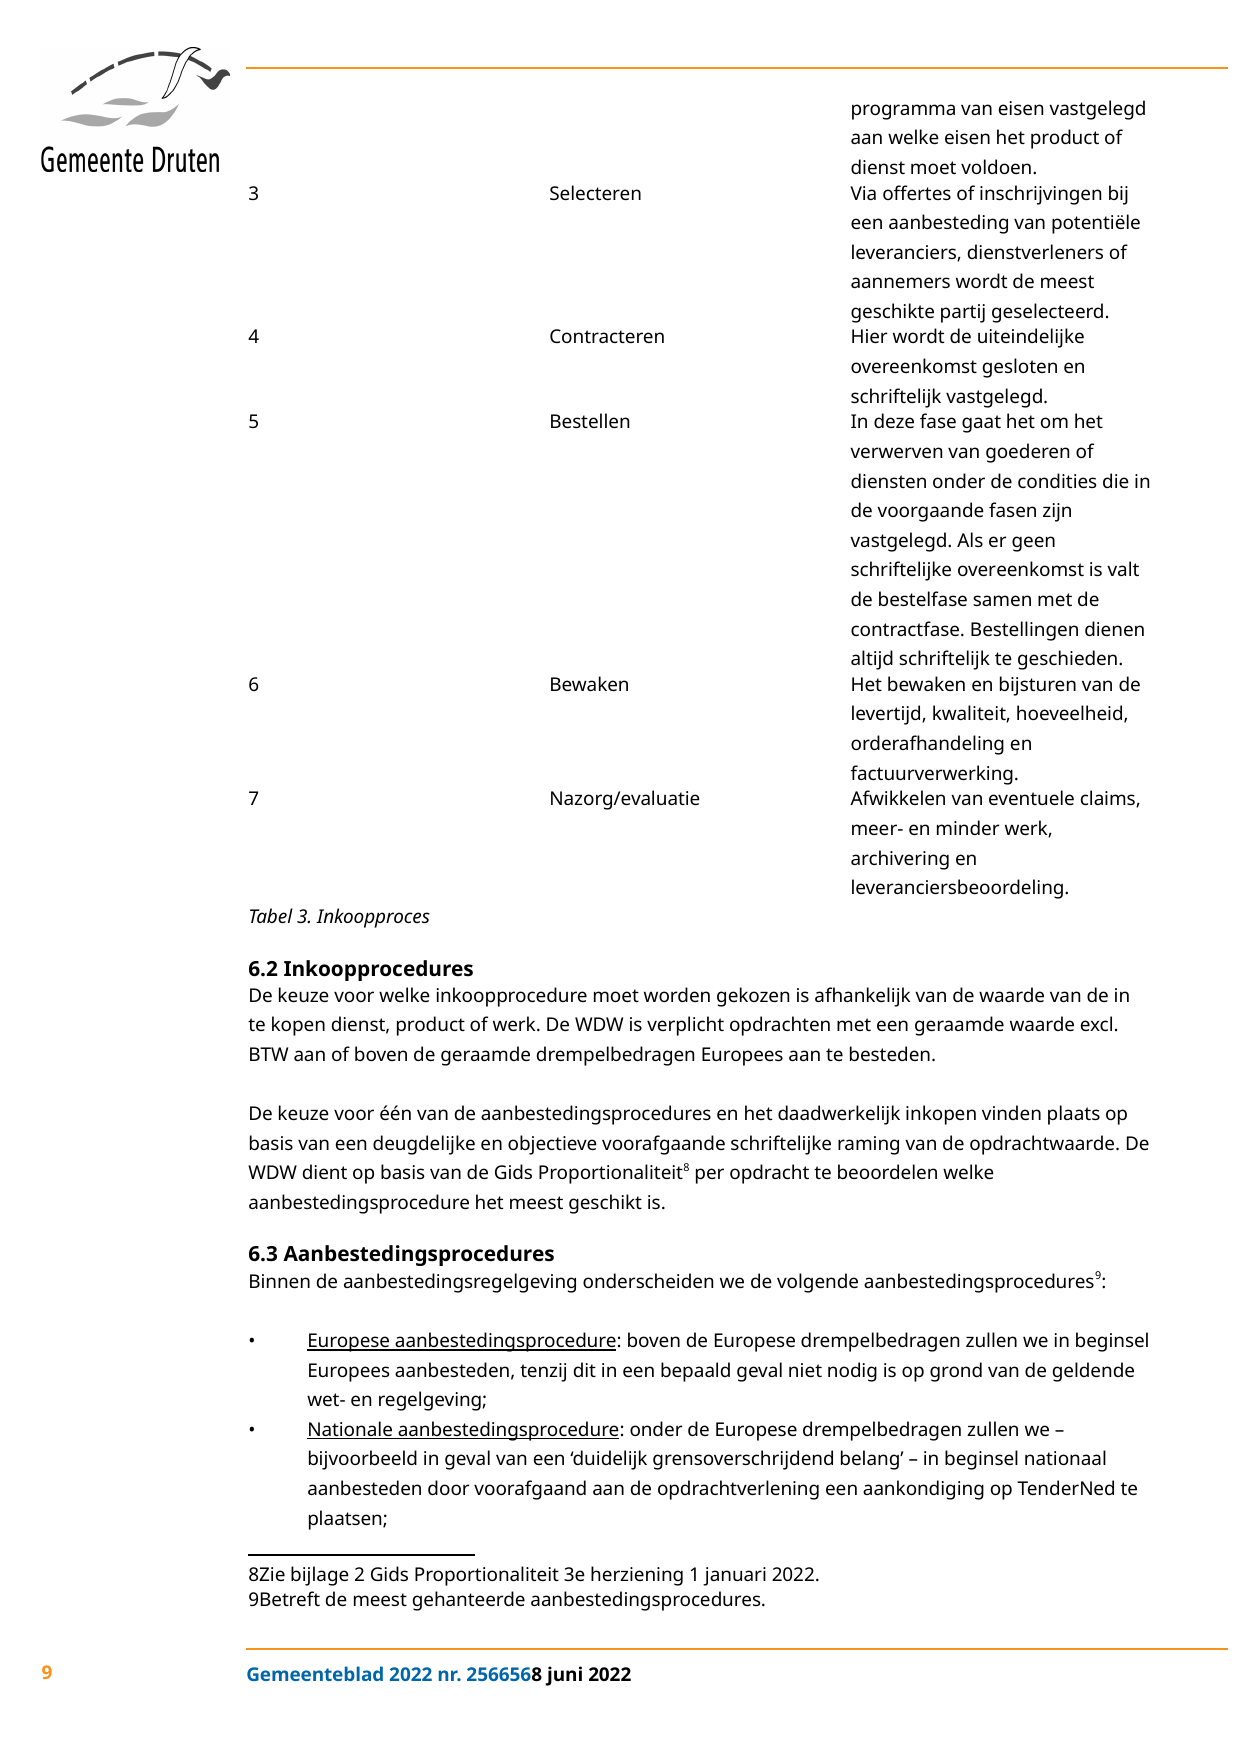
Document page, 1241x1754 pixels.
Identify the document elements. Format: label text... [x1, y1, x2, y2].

text De keuze voor één van de aanbestedingsprocedures en het daadwerkelijk inkopen vinden plaats op basis van een deugdelijke en objectieve voorafgaande schriftelijke raming van de opdrachtwaarde. De WDW dient op basis van de Gids Proportionaliteit per opdracht te beoordelen welke aanbestedingsprocedure het meest geschikt is. [248, 1100, 1152, 1215]
list Europese aanbestedingsprocedure: boven de Europese drempelbedragen zullen we in beginsel Europees aanbesteden, tenzij dit in een bepaald geval niet nodig is op grond van de geldende wet- en regelgeving; [248, 1327, 1152, 1412]
table_cell 7 [248, 786, 549, 900]
list Nationale aanbestedingsprocedure: onder de Europese drempelbedragen zullen we – bijvoorbeeld in geval van een ‘duidelijk grensoverschrijdend belang’ – in beginsel nationaal aanbesteden door voorafgaand aan de opdrachtverlening een aankondiging op TenderNed te plaatsen; [248, 1416, 1152, 1530]
table_cell 5 [248, 409, 549, 671]
table_cell [248, 95, 549, 180]
text 6.3 Aanbestedingsprocedures [248, 1239, 1152, 1268]
text Zie bijlage 2 Gids Proportionaliteit 3e herziening 1 januari 2022. [248, 1561, 1152, 1586]
table_cell Bestellen [549, 409, 850, 671]
table_cell Selecteren [549, 180, 850, 324]
text Tabel 3. Inkoopproces [248, 903, 1152, 929]
table_cell 6 [248, 671, 549, 786]
text Betreft de meest gehanteerde aanbestedingsprocedures. [248, 1586, 1152, 1612]
text Binnen de aanbestedingsregelgeving onderscheiden we de volgende aanbestedingsprocedures: [248, 1268, 1152, 1294]
table_cell programma van eisen vastgelegd aan welke eisen het product of dienst moet voldoen. [850, 95, 1152, 180]
text De keuze voor welke inkoopprocedure moet worden gekozen is afhankelijk van de waarde van de in te kopen dienst, product of werk. De WDW is verplicht opdrachten met een geraamde waarde excl. BTW aan of boven de geraamde drempelbedragen Europees aan te besteden. [248, 982, 1152, 1067]
table_cell Het bewaken en bijsturen van de levertijd, kwaliteit, hoeveelheid, orderafhandeling en factuurverwerking. [850, 671, 1152, 786]
table_cell Contracteren [549, 324, 850, 409]
table_cell Afwikkelen van eventuele claims, meer- en minder werk, archivering en leveranciersbeoordeling. [850, 786, 1152, 900]
picture [41, 47, 231, 172]
table_cell [549, 95, 850, 180]
text 6.2 Inkoopprocedures [248, 954, 1152, 982]
table_cell 4 [248, 324, 549, 409]
table_cell 3 [248, 180, 549, 324]
table_cell Bewaken [549, 671, 850, 786]
table_cell In deze fase gaat het om het verwerven van goederen of diensten onder de condities die in de voorgaande fasen zijn vastgelegd. Als er geen schriftelijke over­een­komst is valt de bestelfase samen met de contractfase. Bestellingen dienen altijd schriftelijk te geschieden. [850, 409, 1152, 671]
table_cell Nazorg/evaluatie [549, 786, 850, 900]
table_cell Hier wordt de uiteindelijke overeenkomst gesloten en schriftelijk vastgelegd. [850, 324, 1152, 409]
table_cell Via offertes of inschrijvingen bij een aanbesteding van potentiële leveranciers, dienstverleners of aannemers wordt de meest geschikte partij geselecteerd. [850, 180, 1152, 324]
